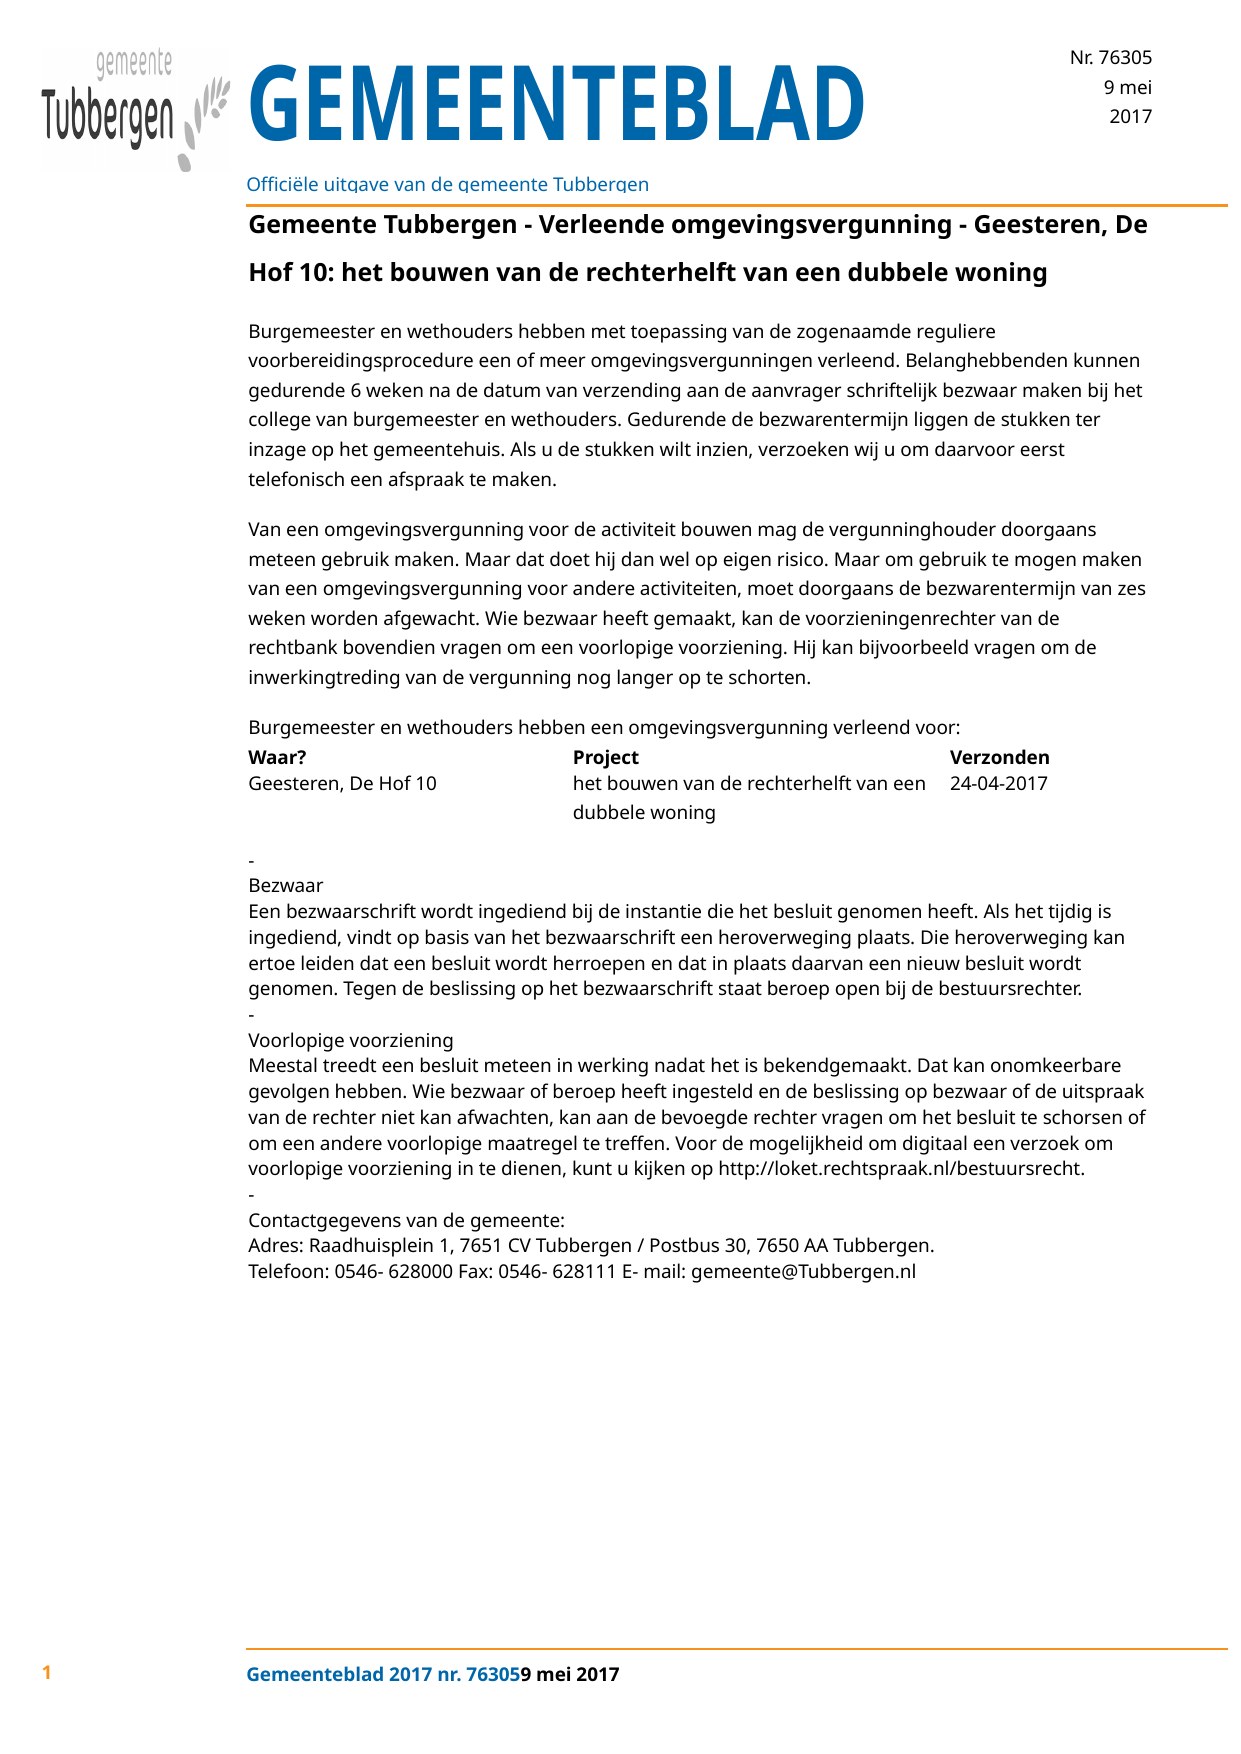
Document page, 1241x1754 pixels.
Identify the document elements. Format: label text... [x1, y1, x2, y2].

text Bezwaar [248, 872, 1152, 898]
text Adres: Raadhuisplein 1, 7651 CV Tubbergen / Postbus 30, 7650 AA Tubbergen. [248, 1233, 1152, 1258]
text Burgemeester en wethouders hebben met toepassing van de zogenaamde reguliere voorbereidingsprocedure een of meer omgevingsvergunningen verleend. Belanghebbenden kunnen gedurende 6 weken na de datum van verzending aan de aanvrager schriftelijk bezwaar maken bij het college van burgemeester en wethouders. Gedurende de bezwarentermijn liggen de stukken ter inzage op het gemeentehuis. Als u de stukken wilt inzien, verzoeken wij u om daarvoor eerst telefonisch een afspraak te maken. [248, 318, 1152, 492]
text - [248, 1181, 1152, 1207]
text Van een omgevingsvergunning voor de activiteit bouwen mag de vergunninghouder doorgaans meteen gebruik maken. Maar dat doet hij dan wel op eigen risico. Maar om gebruik te mogen maken van een omgevingsvergunning voor andere activiteiten, moet doorgaans de bezwarentermijn van zes weken worden afgewacht. Wie bezwaar heeft gemaakt, kan de voorzieningenrechter van de rechtbank bovendien vragen om een voorlopige voorziening. Hij kan bijvoorbeeld vragen om de inwerkingtreding van de vergunning nog langer op te schorten. [248, 516, 1152, 690]
text - [248, 847, 1152, 872]
text Gemeente Tubbergen - Verleende omgevingsvergunning - Geesteren, De Hof 10: het bouwen van de rechterhelft van een dubbele woning [248, 207, 1152, 288]
table_cell Geesteren, De Hof 10 [248, 770, 573, 825]
table_cell 24-04-2017 [950, 770, 1152, 825]
table_cell het bouwen van de rechterhelft van een dubbele woning [573, 770, 950, 825]
table_header Verzonden [950, 744, 1152, 770]
text Contactgegevens van de gemeente: [248, 1207, 1152, 1233]
text Een bezwaarschrift wordt ingediend bij de instantie die het besluit genomen heeft. Als het tijdig is ingediend, vindt op basis van het bezwaarschrift een heroverweging plaats. Die heroverweging kan ertoe leiden dat een besluit wordt herroepen en dat in plaats daarvan een nieuw besluit wordt genomen. Tegen de beslissing op het bezwaarschrift staat beroep open bij de bestuursrechter. [248, 898, 1152, 1001]
table_header Project [573, 744, 950, 770]
text Telefoon: 0546- 628000 Fax: 0546- 628111 E- mail: gemeente@Tubbergen.nl [248, 1258, 1152, 1284]
text Meestal treedt een besluit meteen in werking nadat het is bekendgemaakt. Dat kan onomkeerbare gevolgen hebben. Wie bezwaar of beroep heeft ingesteld en de beslissing op bezwaar of de uitspraak van de rechter niet kan afwachten, kan aan de bevoegde rechter vragen om het besluit te schorsen of om een andere voorlopige maatregel te treffen. Voor de mogelijkheid om digitaal een verzoek om voorlopige voorziening in te dienen, kunt u kijken op http://loket.rechtspraak.nl/bestuursrecht. [248, 1053, 1152, 1181]
text - [248, 1001, 1152, 1027]
text Voorlopige voorziening [248, 1027, 1152, 1053]
table_header Waar? [248, 744, 573, 770]
text Burgemeester en wethouders hebben een omgevingsvergunning verleend voor: [248, 714, 1152, 740]
picture [41, 47, 231, 172]
